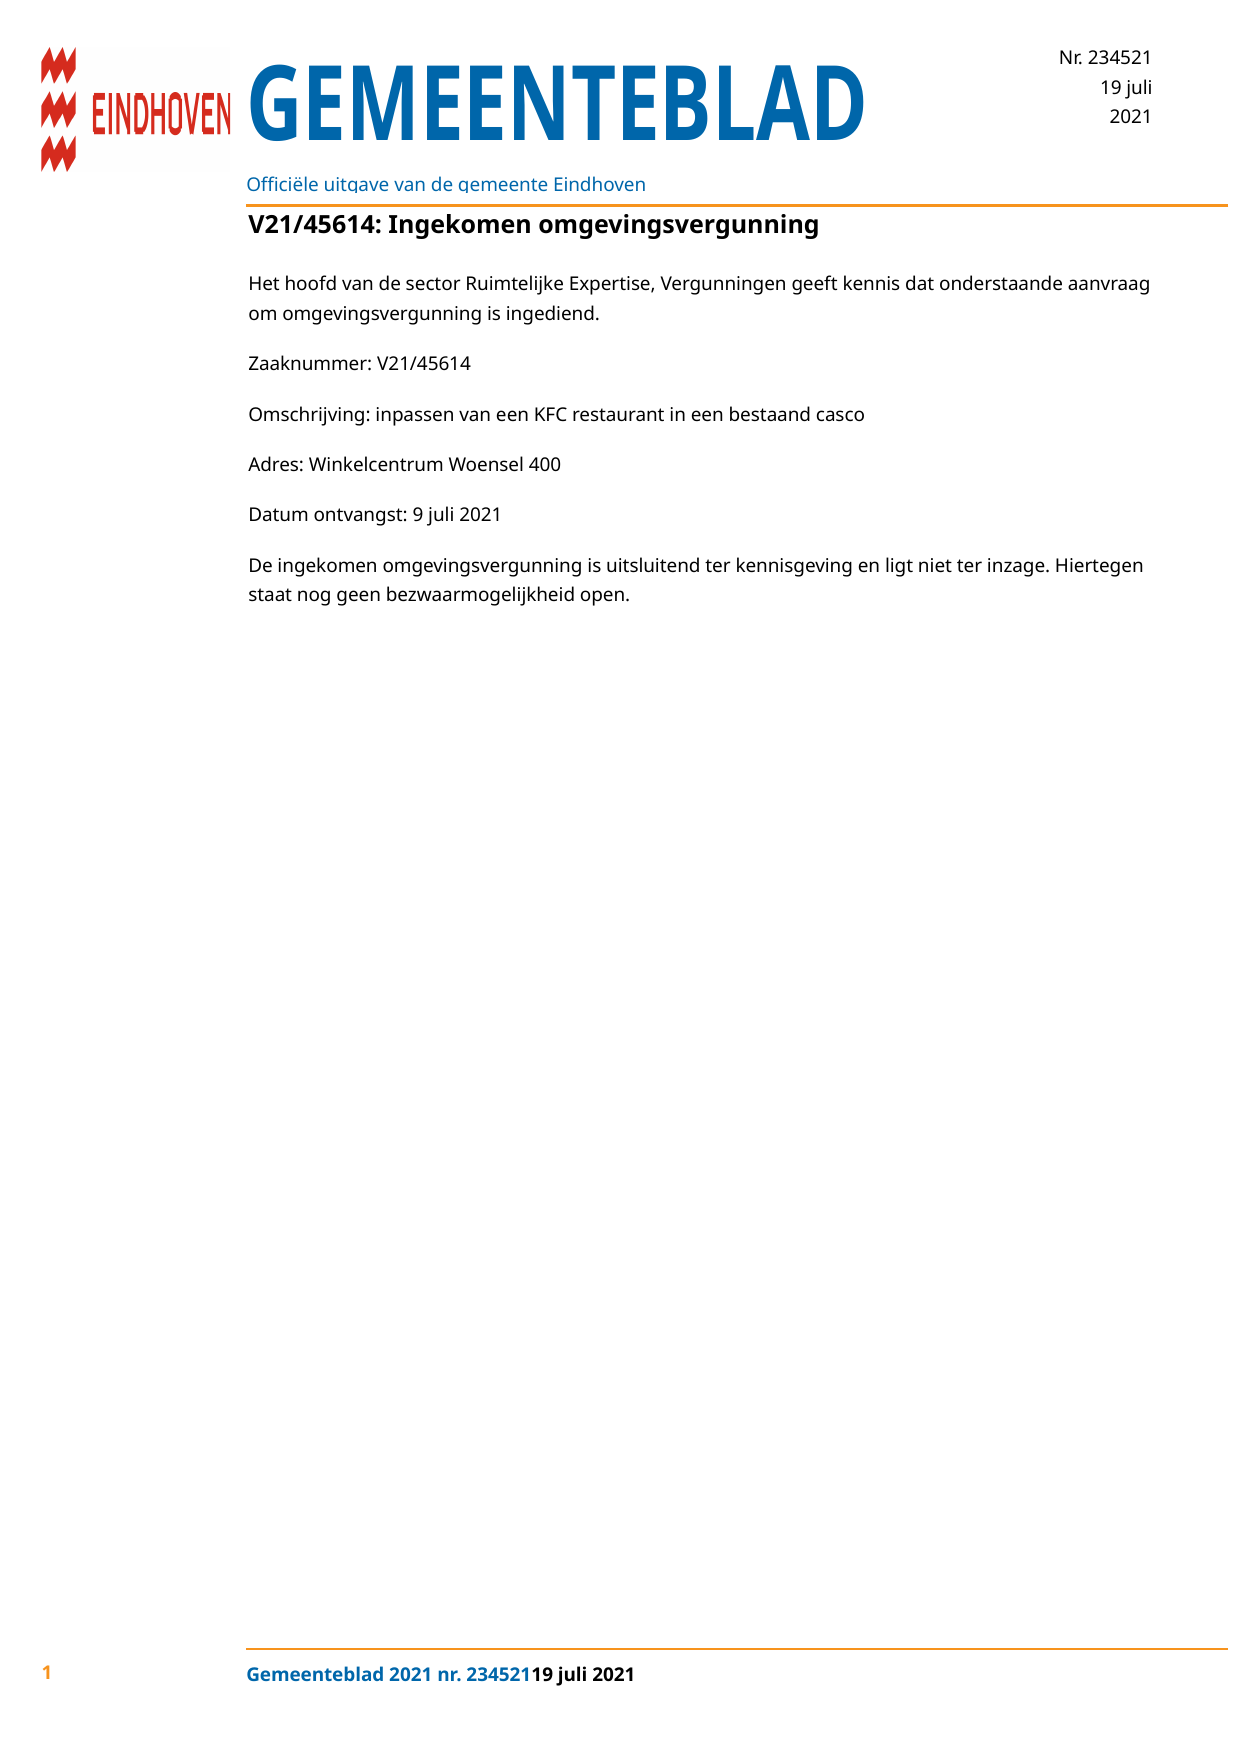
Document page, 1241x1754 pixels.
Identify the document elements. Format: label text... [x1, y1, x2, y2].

text Datum ontvangst: 9 juli 2021 [248, 502, 1152, 527]
text Zaaknummer: V21/45614 [248, 350, 1152, 376]
text Adres: Winkelcentrum Woensel 400 [248, 451, 1152, 477]
text Omschrijving: inpassen van een KFC restaurant in een bestaand casco [248, 401, 1152, 426]
picture [41, 47, 231, 172]
text Het hoofd van de sector Ruimtelijke Expertise, Vergunningen geeft kennis dat onderstaande aanvraag om omgevingsvergunning is ingediend. [248, 270, 1152, 326]
text De ingekomen omgevingsvergunning is uitsluitend ter kennisgeving en ligt niet ter inzage. Hiertegen staat nog geen bezwaarmogelijkheid open. [248, 552, 1152, 607]
text V21/45614: Ingekomen omgevingsvergunning [248, 207, 1152, 241]
